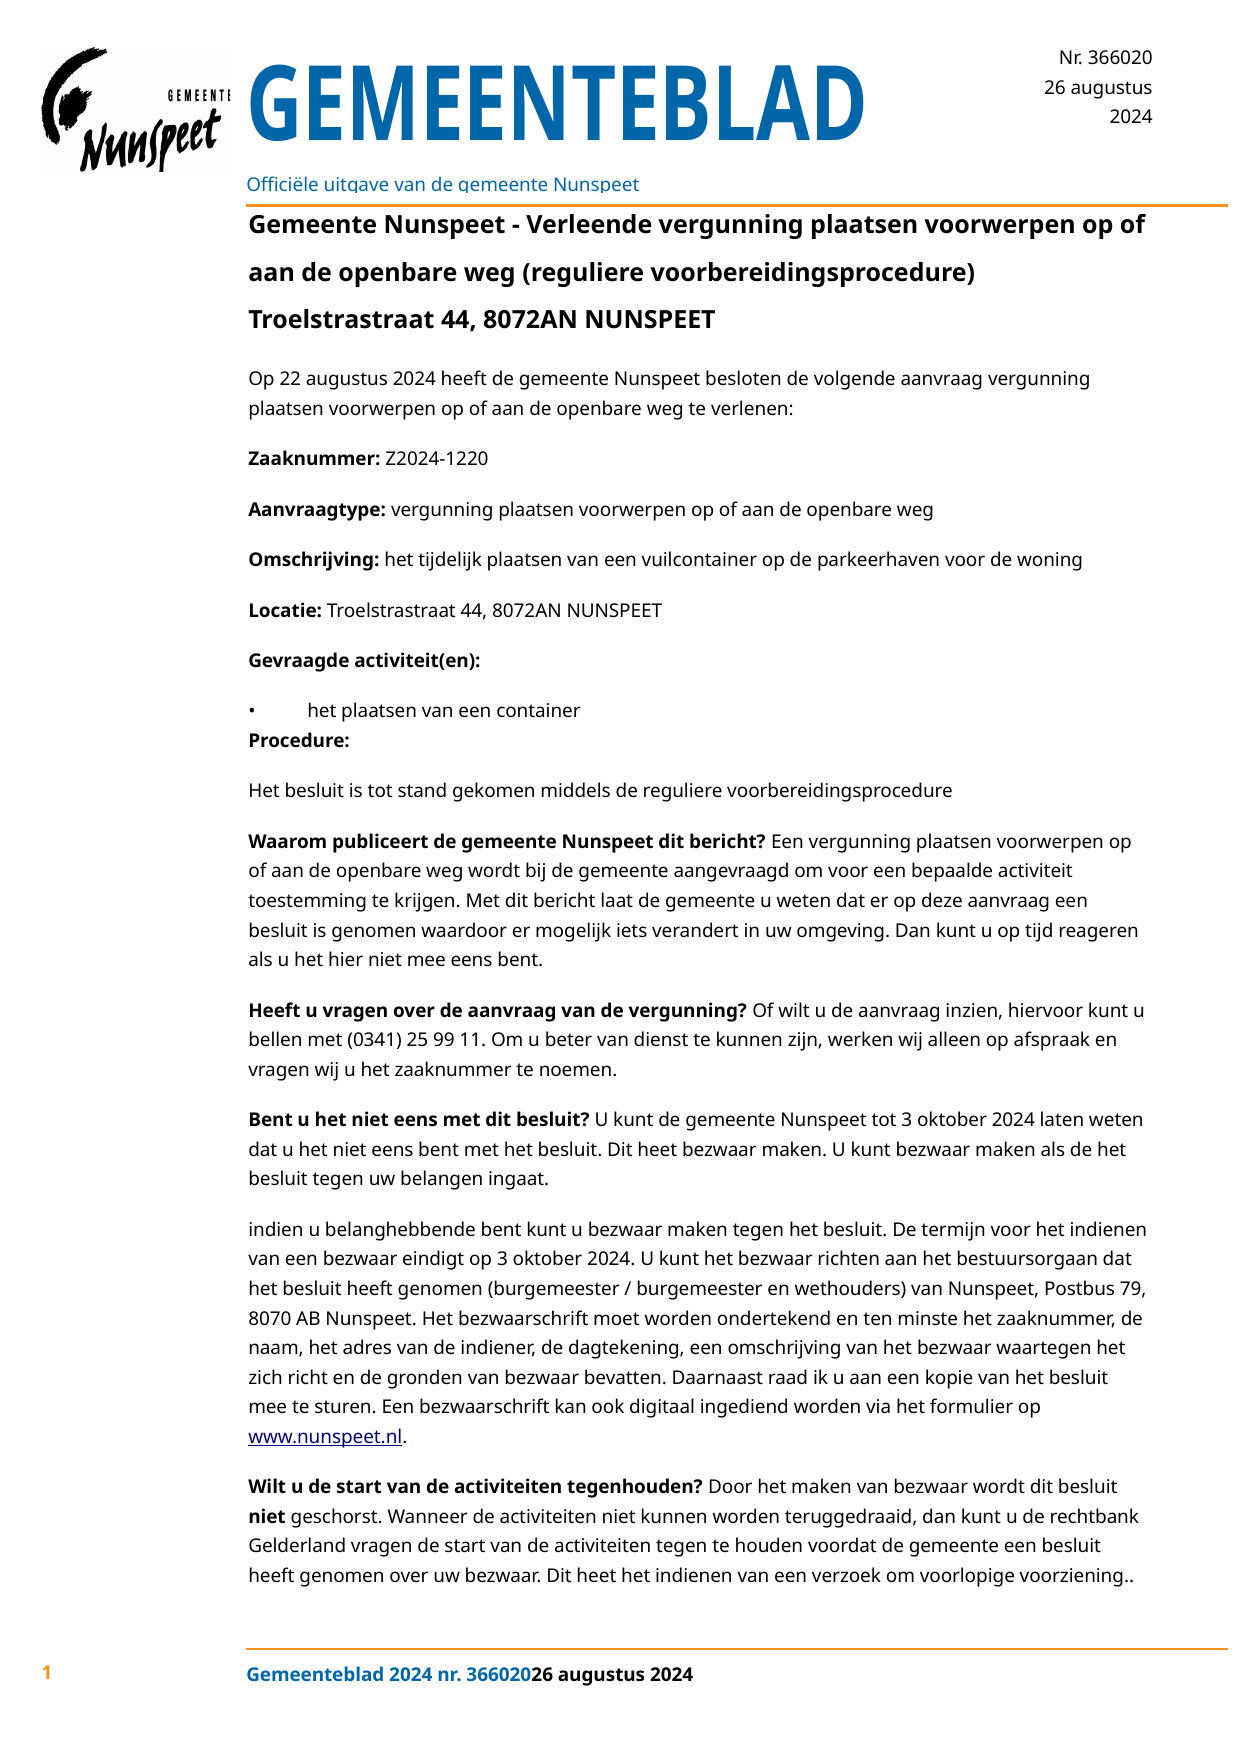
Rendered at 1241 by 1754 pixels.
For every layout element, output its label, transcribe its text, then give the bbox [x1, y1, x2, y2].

text Bent u het niet eens met dit besluit? U kunt de gemeente Nunspeet tot 3 oktober 2024 laten weten dat u het niet eens bent met het besluit. Dit heet bezwaar maken. U kunt bezwaar maken als de het besluit tegen uw belangen ingaat. [248, 1106, 1152, 1191]
text Waarom publiceert de gemeente Nunspeet dit bericht? Een vergunning plaatsen voorwerpen op of aan de openbare weg wordt bij de gemeente aangevraagd om voor een bepaalde activiteit toestemming te krijgen. Met dit bericht laat de gemeente u weten dat er op deze aanvraag een besluit is genomen waardoor er mogelijk iets verandert in uw omgeving. Dan kunt u op tijd reageren als u het hier niet mee eens bent. [248, 828, 1152, 972]
text Procedure: [248, 727, 1152, 753]
text Wilt u de start van de activiteiten tegenhouden? Door het maken van bezwaar wordt dit besluit niet geschorst. Wanneer de activiteiten niet kunnen worden teruggedraaid, dan kunt u de rechtbank Gelderland vragen de start van de activiteiten tegen te houden voordat de gemeente een besluit heeft genomen over uw bezwaar. Dit heet het indienen van een verzoek om voorlopige voorziening.. [248, 1473, 1152, 1588]
text Gemeente Nunspeet - Verleende vergunning plaatsen voorwerpen op of aan de openbare weg (reguliere voorbereidingsprocedure) Troelstrastraat 44, 8072AN NUNSPEET [248, 207, 1152, 336]
text Het besluit is tot stand gekomen middels de reguliere voorbereidingsprocedure [248, 778, 1152, 803]
text Gevraagde activiteit(en): [248, 647, 1152, 673]
text Op 22 augustus 2024 heeft de gemeente Nunspeet besloten de volgende aanvraag vergunning plaatsen voorwerpen op of aan de openbare weg te verlenen: [248, 366, 1152, 421]
picture [41, 47, 231, 172]
text Omschrijving: het tijdelijk plaatsen van een vuilcontainer op de parkeerhaven voor de woning [248, 546, 1152, 572]
text Aanvraagtype: vergunning plaatsen voorwerpen op of aan de openbare weg [248, 496, 1152, 522]
text indien u belanghebbende bent kunt u bezwaar maken tegen het besluit. De termijn voor het indienen van een bezwaar eindigt op 3 oktober 2024. U kunt het bezwaar richten aan het bestuursorgaan dat het besluit heeft genomen (burgemeester / burgemeester en wethouders) van Nunspeet, Postbus 79, 8070 AB Nunspeet. Het bezwaarschrift moet worden ondertekend en ten minste het zaaknummer, de naam, het adres van de indiener, de dagtekening, een omschrijving van het bezwaar waartegen het zich richt en de gronden van bezwaar bevatten. Daarnaast raad ik u aan een kopie van het besluit mee te sturen. Een bezwaarschrift kan ook digitaal ingediend worden via het formulier op www.nunspeet.nl. [248, 1216, 1152, 1449]
text Locatie: Troelstrastraat 44, 8072AN NUNSPEET [248, 597, 1152, 622]
text Heeft u vragen over de aanvraag van de vergunning? Of wilt u de aanvraag inzien, hiervoor kunt u bellen met (0341) 25 99 11. Om u beter van dienst te kunnen zijn, werken wij alleen op afspraak en vragen wij u het zaaknummer te noemen. [248, 997, 1152, 1082]
list het plaatsen van een container [248, 698, 1152, 723]
text Zaaknummer: Z2024-1220 [248, 446, 1152, 471]
